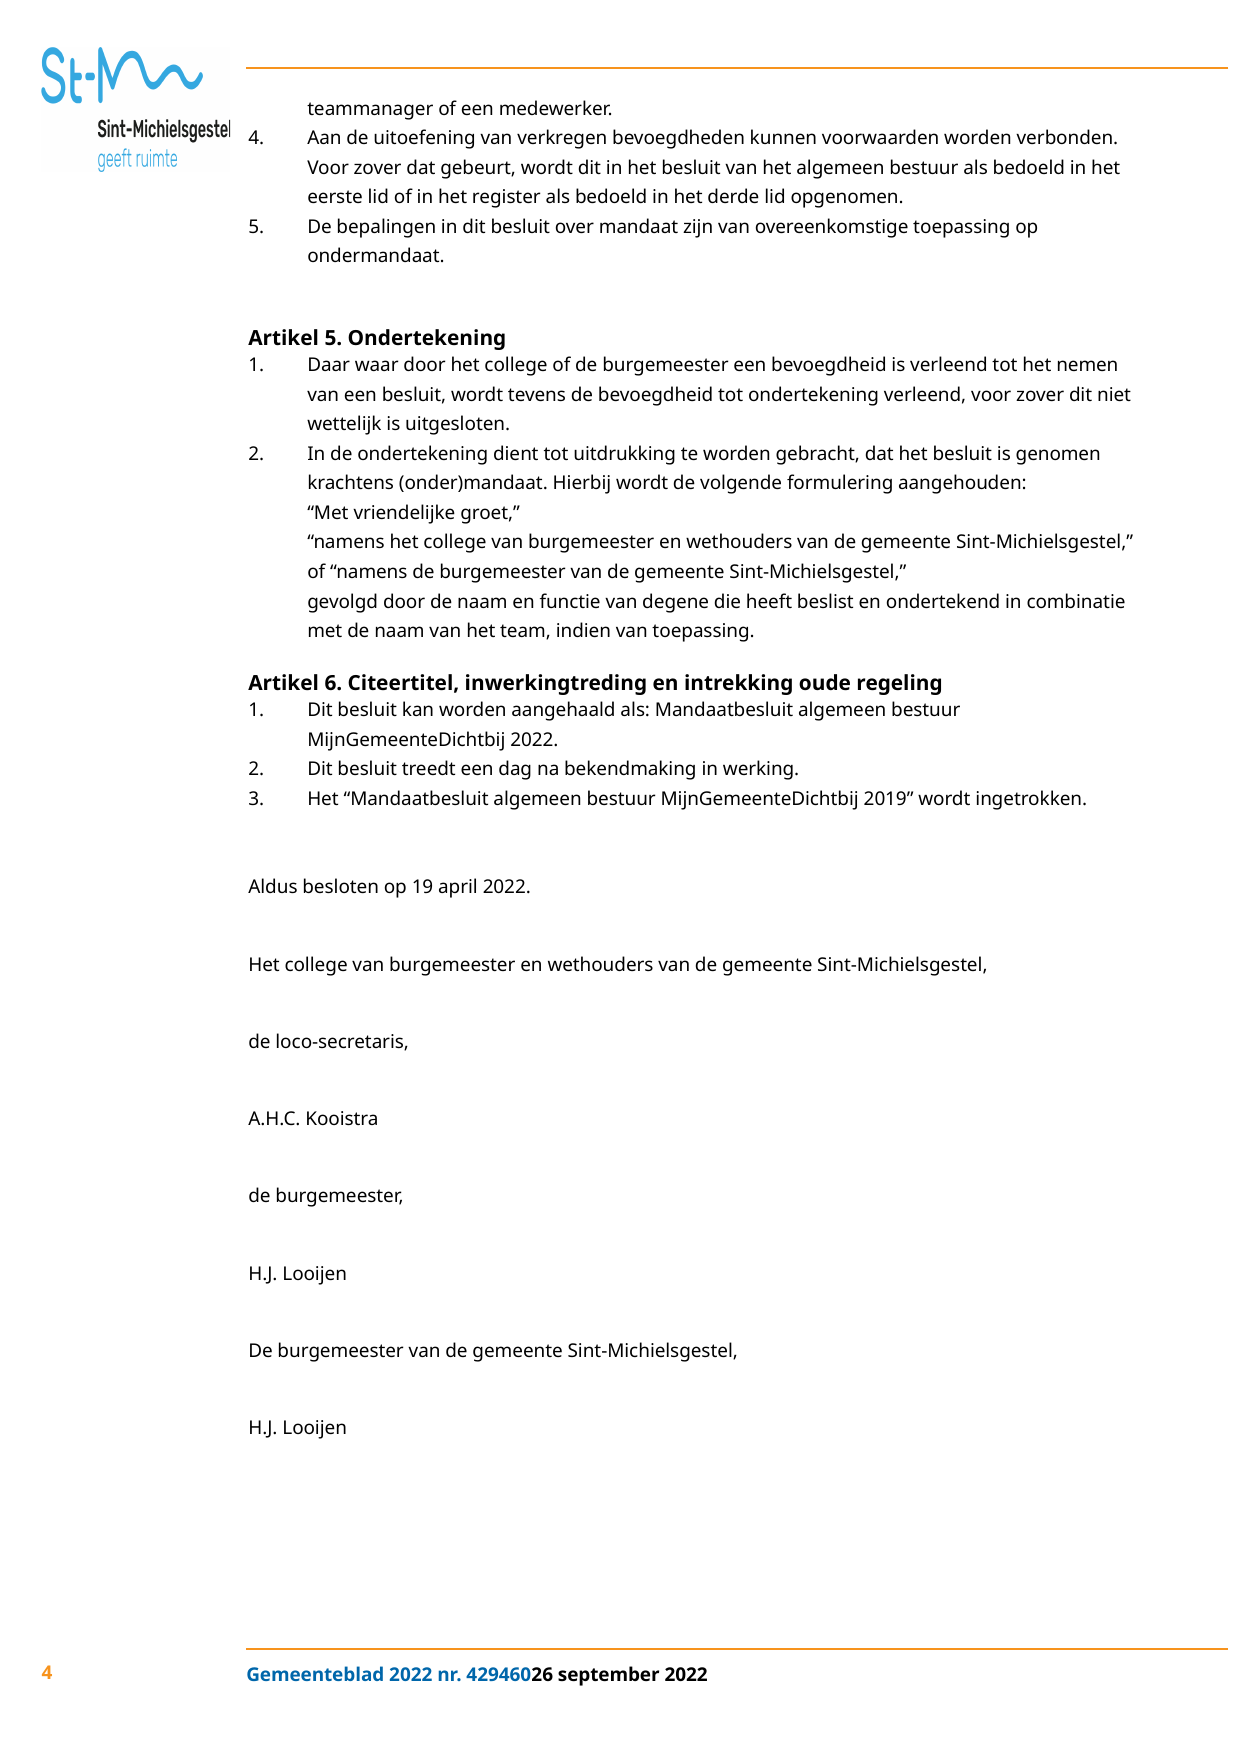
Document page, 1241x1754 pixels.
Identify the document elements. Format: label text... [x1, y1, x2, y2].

text De burgemeester van de gemeente Sint-Michielsgestel, [248, 1337, 1152, 1363]
list De bepalingen in dit besluit over mandaat zijn van overeenkomstige toepassing op ondermandaat. [248, 213, 1152, 268]
list teammanager of een medewerker. [248, 95, 1152, 121]
list Aan de uitoefening van verkregen bevoegdheden kunnen voorwaarden worden verbonden. Voor zover dat gebeurt, wordt dit in het besluit van het algemeen bestuur als bedoeld in het eerste lid of in het register als bedoeld in het derde lid opgenomen. [248, 124, 1152, 209]
list In de ondertekening dient tot uitdrukking te worden gebracht, dat het besluit is genomen krachtens (onder)mandaat. Hierbij wordt de volgende formulering aangehouden: [248, 440, 1152, 495]
list Dit besluit treedt een dag na bekendmaking in werking. [248, 755, 1152, 781]
text A.H.C. Kooistra [248, 1105, 1152, 1131]
list Daar waar door het college of de burgemeester een bevoegdheid is verleend tot het nemen van een besluit, wordt tevens de bevoegdheid tot ondertekening verleend, voor zover dit niet wettelijk is uitgesloten. [248, 351, 1152, 436]
text H.J. Looijen [248, 1260, 1152, 1285]
text Artikel 6. Citeertitel, inwerkingtreding en intrekking oude regeling [248, 668, 1152, 696]
text de loco-secretaris, [248, 1028, 1152, 1054]
picture [41, 47, 231, 172]
text Het college van burgemeester en wethouders van de gemeente Sint-Michielsgestel, [248, 951, 1152, 977]
list “namens het college van burgemeester en wethouders van de gemeente Sint-Michielsgestel,” of “namens de burgemeester van de gemeente Sint-Michielsgestel,” [248, 529, 1152, 584]
text de burgemeester, [248, 1182, 1152, 1208]
text Aldus besloten op 19 april 2022. [248, 874, 1152, 899]
list gevolgd door de naam en functie van degene die heeft beslist en ondertekend in combinatie met de naam van het team, indien van toepassing. [248, 588, 1152, 643]
text Artikel 5. Ondertekening [248, 323, 1152, 351]
text H.J. Looijen [248, 1414, 1152, 1440]
list Het “Mandaatbesluit algemeen bestuur MijnGemeenteDichtbij 2019” wordt ingetrokken. [248, 785, 1152, 811]
list “Met vriendelijke groet,” [248, 499, 1152, 525]
list Dit besluit kan worden aangehaald als: Mandaatbesluit algemeen bestuur MijnGemeenteDichtbij 2022. [248, 696, 1152, 752]
